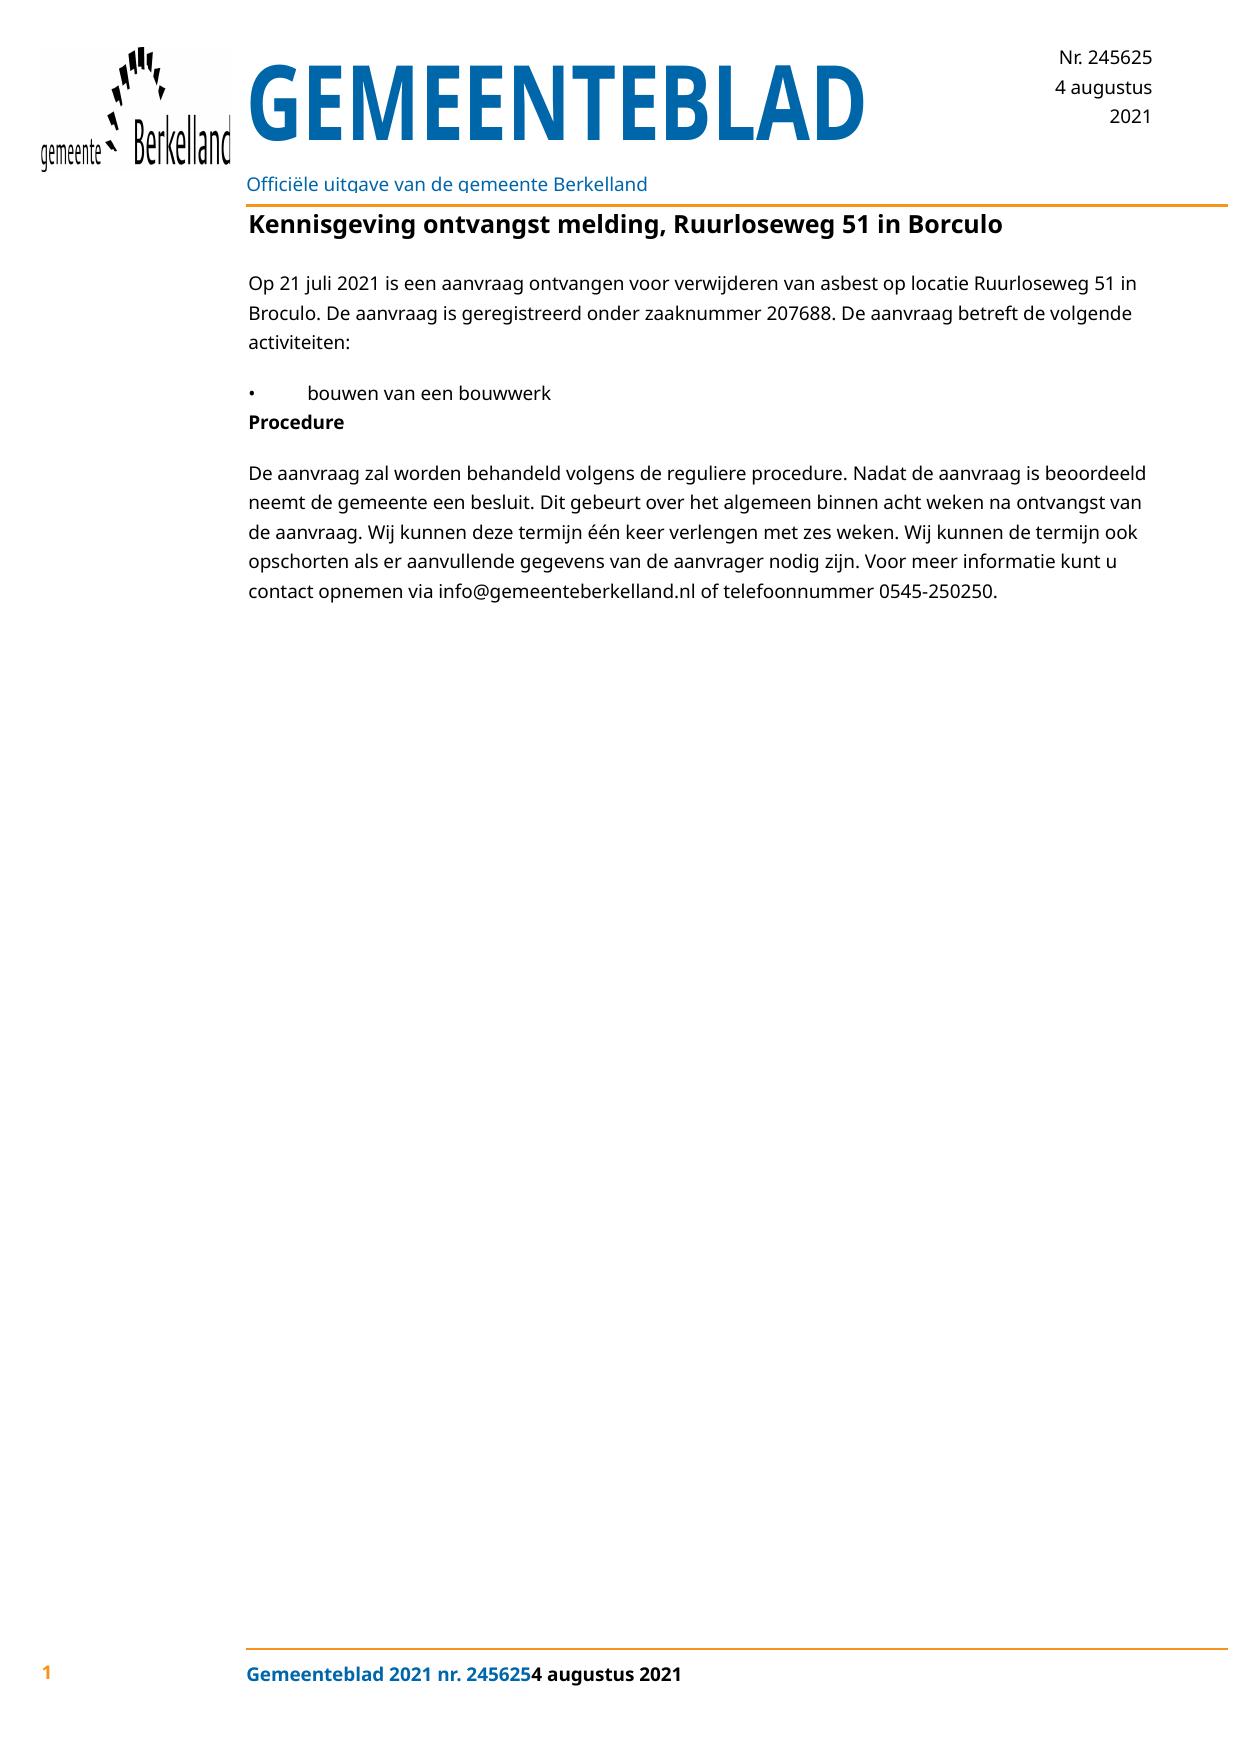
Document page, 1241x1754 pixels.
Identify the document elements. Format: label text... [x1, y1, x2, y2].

list bouwen van een bouwwerk [248, 380, 1152, 406]
text De aanvraag zal worden behandeld volgens de reguliere procedure. Nadat de aanvraag is beoordeeld neemt de gemeente een besluit. Dit gebeurt over het algemeen binnen acht weken na ontvangst van de aanvraag. Wij kunnen deze termijn één keer verlengen met zes weken. Wij kunnen de termijn ook opschorten als er aanvullende gegevens van de aanvrager nodig zijn. Voor meer informatie kunt u contact opnemen via info@gemeenteberkelland.nl of telefoonnummer 0545-250250. [248, 460, 1152, 604]
text Kennisgeving ontvangst melding, Ruurloseweg 51 in Borculo [248, 207, 1152, 241]
text Op 21 juli 2021 is een aanvraag ontvangen voor verwijderen van asbest op locatie Ruurloseweg 51 in Broculo. De aanvraag is geregistreerd onder zaaknummer 207688. De aanvraag betreft de volgende activiteiten: [248, 270, 1152, 355]
picture [41, 47, 231, 172]
text Procedure [248, 409, 1152, 435]
